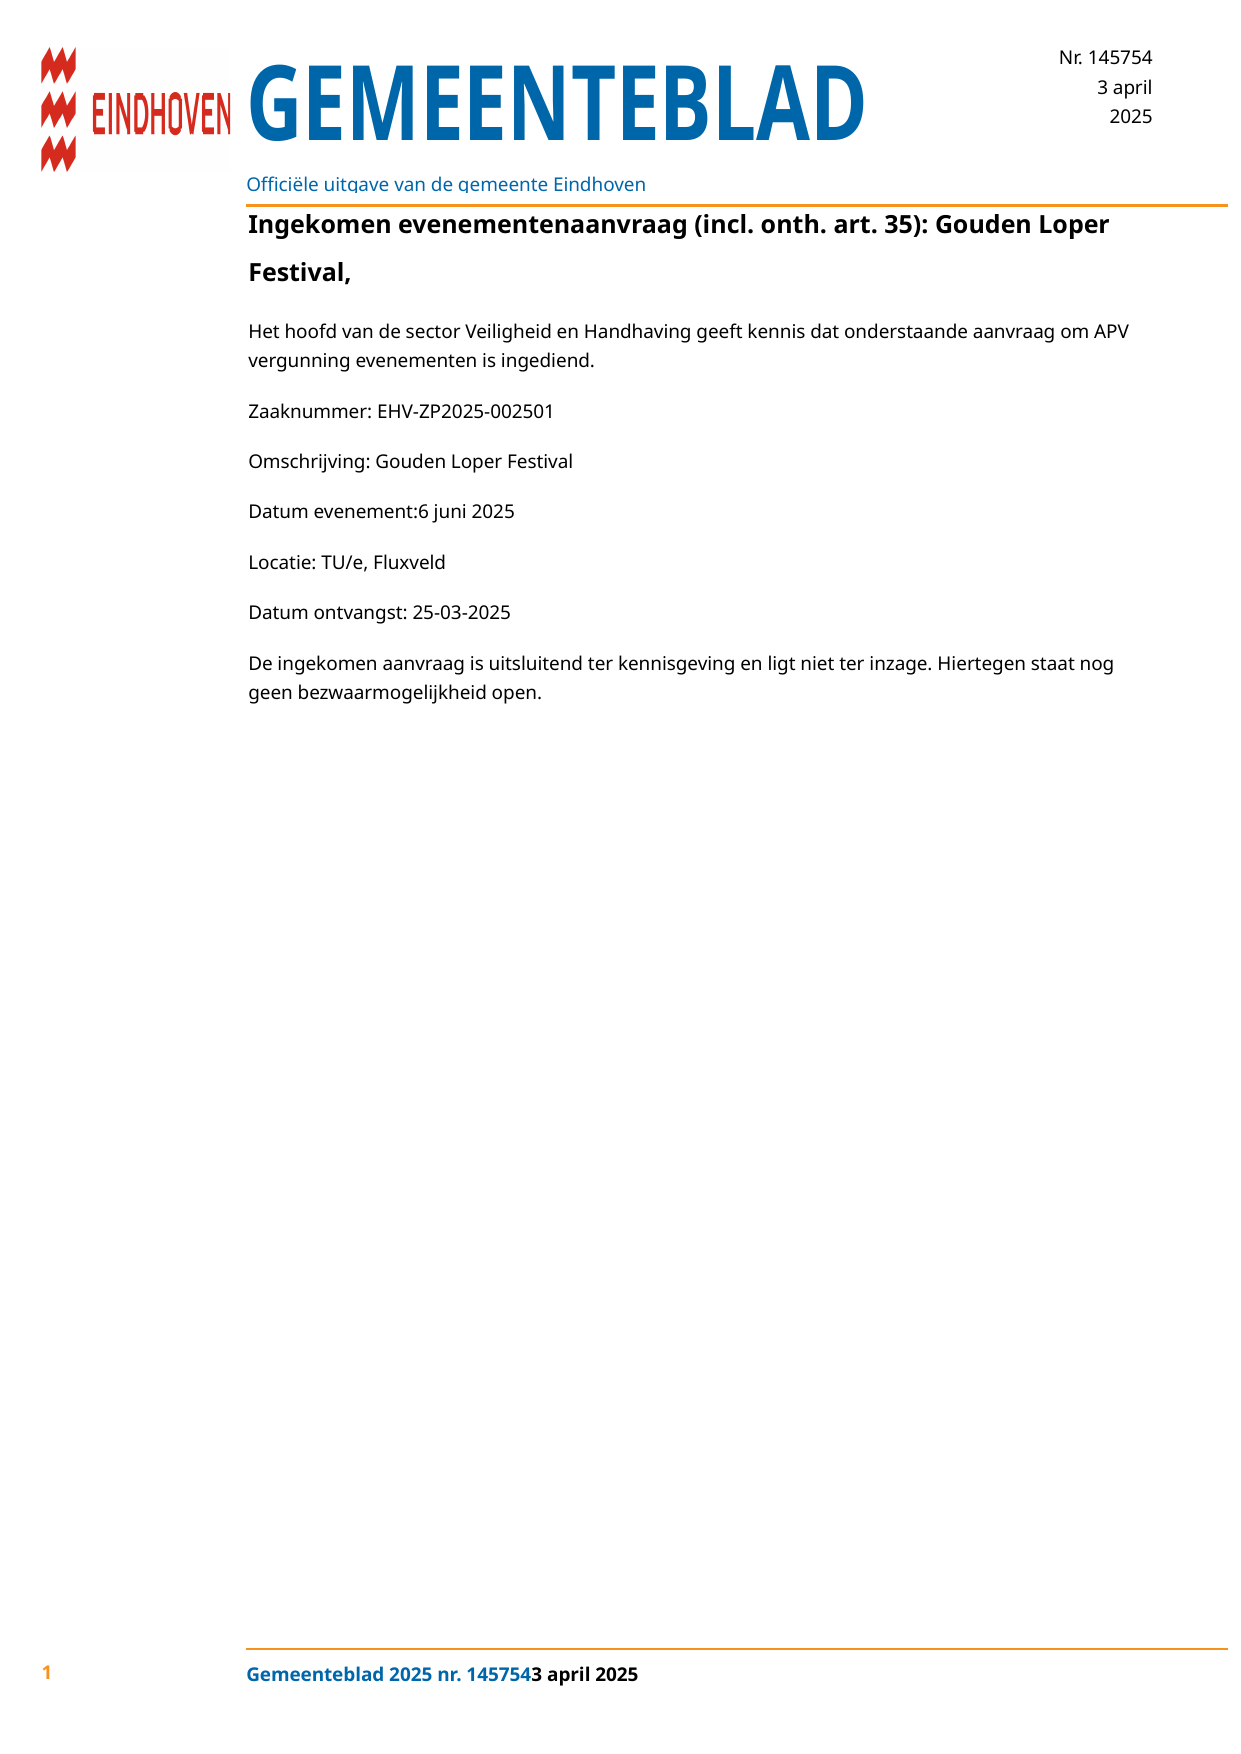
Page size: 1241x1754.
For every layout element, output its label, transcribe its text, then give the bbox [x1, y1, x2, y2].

text De ingekomen aanvraag is uitsluitend ter kennisgeving en ligt niet ter inzage. Hiertegen staat nog geen bezwaarmogelijkheid open. [248, 650, 1152, 705]
text Het hoofd van de sector Veiligheid en Handhaving geeft kennis dat onderstaande aanvraag om APV vergunning evenementen is ingediend. [248, 318, 1152, 373]
text Zaaknummer: EHV-ZP2025-002501 [248, 398, 1152, 424]
text Datum ontvangst: 25-03-2025 [248, 599, 1152, 625]
text Locatie: TU/e, Fluxveld [248, 549, 1152, 575]
text Datum evenement:6 juni 2025 [248, 499, 1152, 524]
picture [41, 47, 231, 172]
text Omschrijving: Gouden Loper Festival [248, 448, 1152, 474]
text Ingekomen evenementenaanvraag (incl. onth. art. 35): Gouden Loper Festival, [248, 207, 1152, 288]
